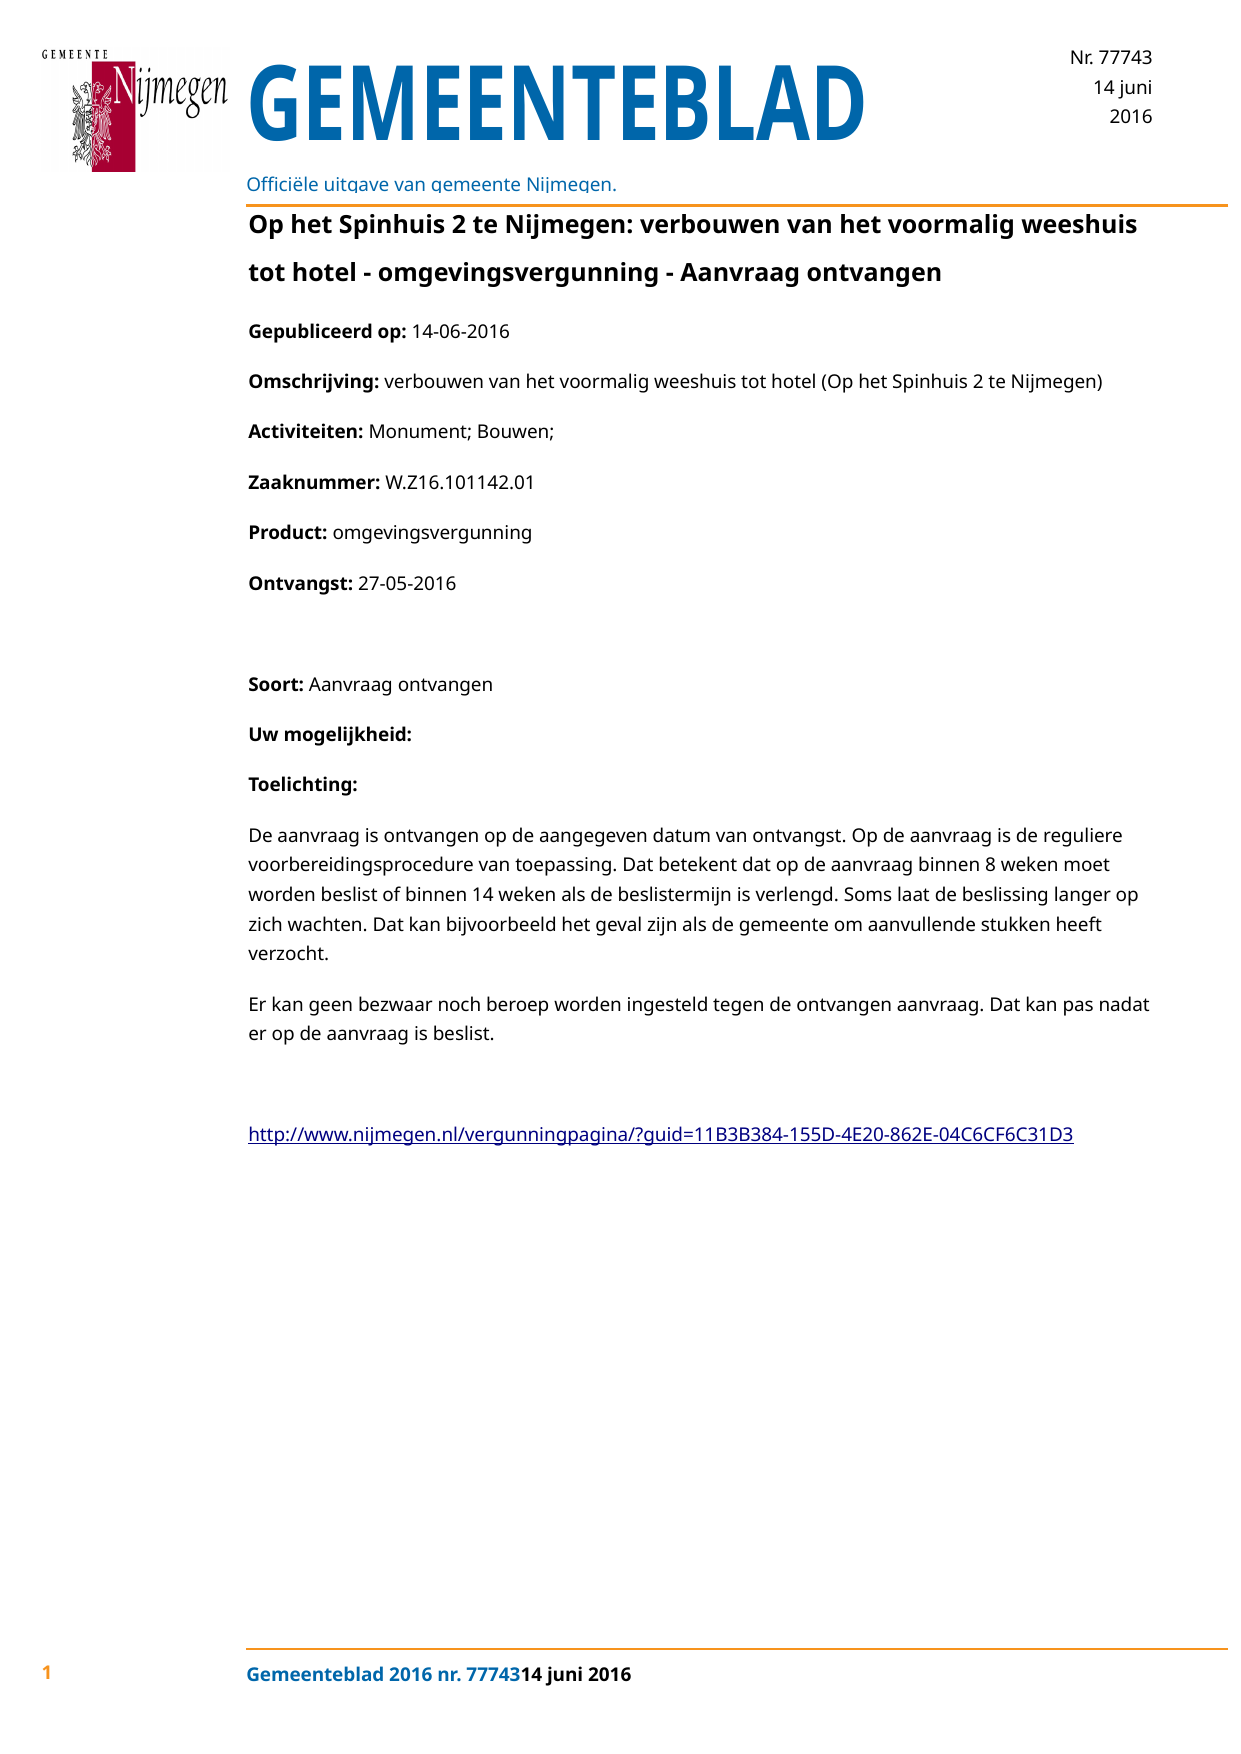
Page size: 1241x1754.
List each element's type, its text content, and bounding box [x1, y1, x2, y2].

text Product: omgevingsvergunning [248, 519, 1152, 545]
text Soort: Aanvraag ontvangen [248, 671, 1152, 697]
text Ontvangst: 27-05-2016 [248, 570, 1152, 596]
text http://www.nijmegen.nl/vergunningpagina/?guid=11B3B384-155D-4E20-862E-04C6CF6C31D3 [248, 1121, 1152, 1147]
picture [41, 47, 231, 172]
text De aanvraag is ontvangen op de aangegeven datum van ontvangst. Op de aanvraag is de reguliere voorbereidingsprocedure van toepassing. Dat betekent dat op de aanvraag binnen 8 weken moet worden beslist of binnen 14 weken als de beslistermijn is verlengd. Soms laat de beslissing langer op zich wachten. Dat kan bijvoorbeeld het geval zijn als de gemeente om aanvullende stukken heeft verzocht. [248, 822, 1152, 966]
text Activiteiten: Monument; Bouwen; [248, 419, 1152, 444]
text Er kan geen bezwaar noch beroep worden ingesteld tegen de ontvangen aanvraag. Dat kan pas nadat er op de aanvraag is beslist. [248, 991, 1152, 1046]
text Toelichting: [248, 772, 1152, 797]
text Omschrijving: verbouwen van het voormalig weeshuis tot hotel (Op het Spinhuis 2 te Nijmegen) [248, 368, 1152, 394]
text Gepubliceerd op: 14-06-2016 [248, 318, 1152, 344]
text Zaaknummer: W.Z16.101142.01 [248, 469, 1152, 495]
text Uw mogelijkheid: [248, 721, 1152, 747]
text Op het Spinhuis 2 te Nijmegen: verbouwen van het voormalig weeshuis tot hotel - omgevingsvergunning - Aanvraag ontvangen [248, 207, 1152, 288]
